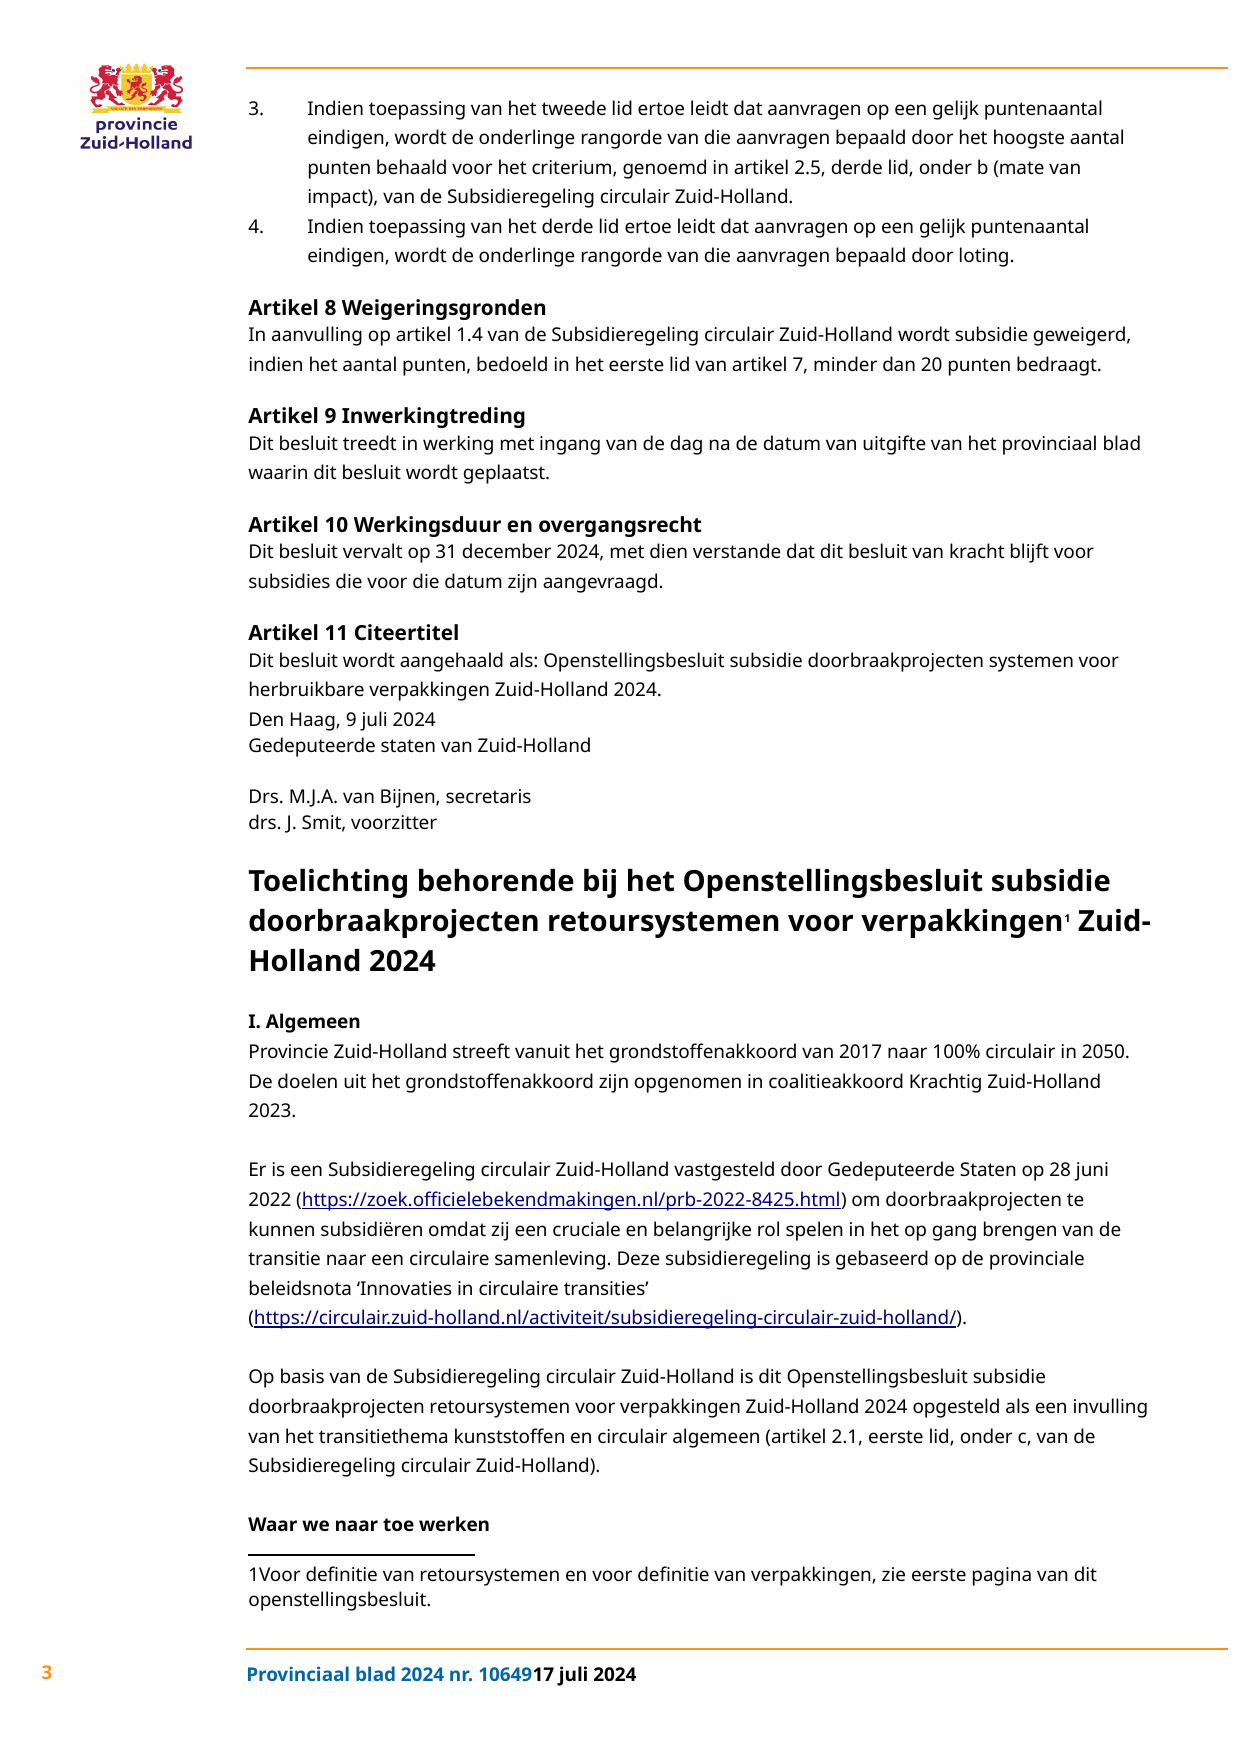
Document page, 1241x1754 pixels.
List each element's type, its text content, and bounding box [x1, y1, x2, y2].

text Voor definitie van retoursystemen en voor definitie van verpakkingen, zie eerste pagina van dit openstellingsbesluit. [248, 1561, 1152, 1612]
text Artikel 10 Werkingsduur en overgangsrecht [248, 510, 1152, 538]
text Dit besluit treedt in werking met ingang van de dag na de datum van uitgifte van het provinciaal blad waarin dit besluit wordt geplaatst. [248, 430, 1152, 485]
text I. Algemeen [248, 1009, 1152, 1034]
text Er is een Subsidieregeling circulair Zuid-Holland vastgesteld door Gedeputeerde Staten op 28 juni 2022 (https://zoek.officielebekendmakingen.nl/prb-2022-8425.html) om doorbraakprojecten te kunnen subsidiëren omdat zij een cruciale en belangrijke rol spelen in het op gang brengen van de transitie naar een circulaire samenleving. Deze subsidieregeling is gebaseerd op de provinciale beleidsnota ‘Innovaties in circulaire transities’ (https://circulair.zuid-holland.nl/activiteit/subsidieregeling-circulair-zuid-holland/). [248, 1157, 1152, 1330]
text Waar we naar toe werken [248, 1512, 1152, 1537]
text Artikel 8 Weigeringsgronden [248, 293, 1152, 322]
text Provincie Zuid-Holland streeft vanuit het grondstoffenakkoord van 2017 naar 100% circulair in 2050. De doelen uit het grondstoffenakkoord zijn opgenomen in coalitieakkoord Krachtig Zuid-Holland 2023. [248, 1038, 1152, 1123]
text Dit besluit vervalt op 31 december 2024, met dien verstande dat dit besluit van kracht blijft voor subsidies die voor die datum zijn aangevraagd. [248, 538, 1152, 594]
text Artikel 11 Citeertitel [248, 618, 1152, 647]
picture [41, 47, 231, 172]
text Toelichting behorende bij het Openstellingsbesluit subsidie doorbraakprojecten retoursystemen voor verpakkingen Zuid-Holland 2024 [248, 860, 1152, 979]
text Drs. M.J.A. van Bijnen, secretaris [248, 783, 1152, 809]
list Indien toepassing van het tweede lid ertoe leidt dat aanvragen op een gelijk puntenaantal eindigen, wordt de onderlinge rangorde van die aanvragen bepaald door het hoogste aantal punten behaald voor het criterium, genoemd in artikel 2.5, derde lid, onder b (mate van impact), van de Subsidieregeling circulair Zuid-Holland. [248, 95, 1152, 209]
text In aanvulling op artikel 1.4 van de Subsidieregeling circulair Zuid-Holland wordt subsidie geweigerd, indien het aantal punten, bedoeld in het eerste lid van artikel 7, minder dan 20 punten bedraagt. [248, 322, 1152, 377]
text Gedeputeerde staten van Zuid-Holland [248, 732, 1152, 757]
text Den Haag, 9 juli 2024 [248, 706, 1152, 732]
text drs. J. Smit, voorzitter [248, 809, 1152, 835]
list Indien toepassing van het derde lid ertoe leidt dat aanvragen op een gelijk puntenaantal eindigen, wordt de onderlinge rangorde van die aanvragen bepaald door loting. [248, 213, 1152, 268]
text Op basis van de Subsidieregeling circulair Zuid-Holland is dit Openstellingsbesluit subsidie doorbraakprojecten retoursystemen voor verpakkingen Zuid-Holland 2024 opgesteld als een invulling van het transitiethema kunststoffen en circulair algemeen (artikel 2.1, eerste lid, onder c, van de Subsidieregeling circulair Zuid-Holland). [248, 1364, 1152, 1478]
text Artikel 9 Inwerkingtreding [248, 402, 1152, 430]
text Dit besluit wordt aangehaald als: Openstellingsbesluit subsidie doorbraakprojecten systemen voor herbruikbare verpakkingen Zuid-Holland 2024. [248, 647, 1152, 702]
